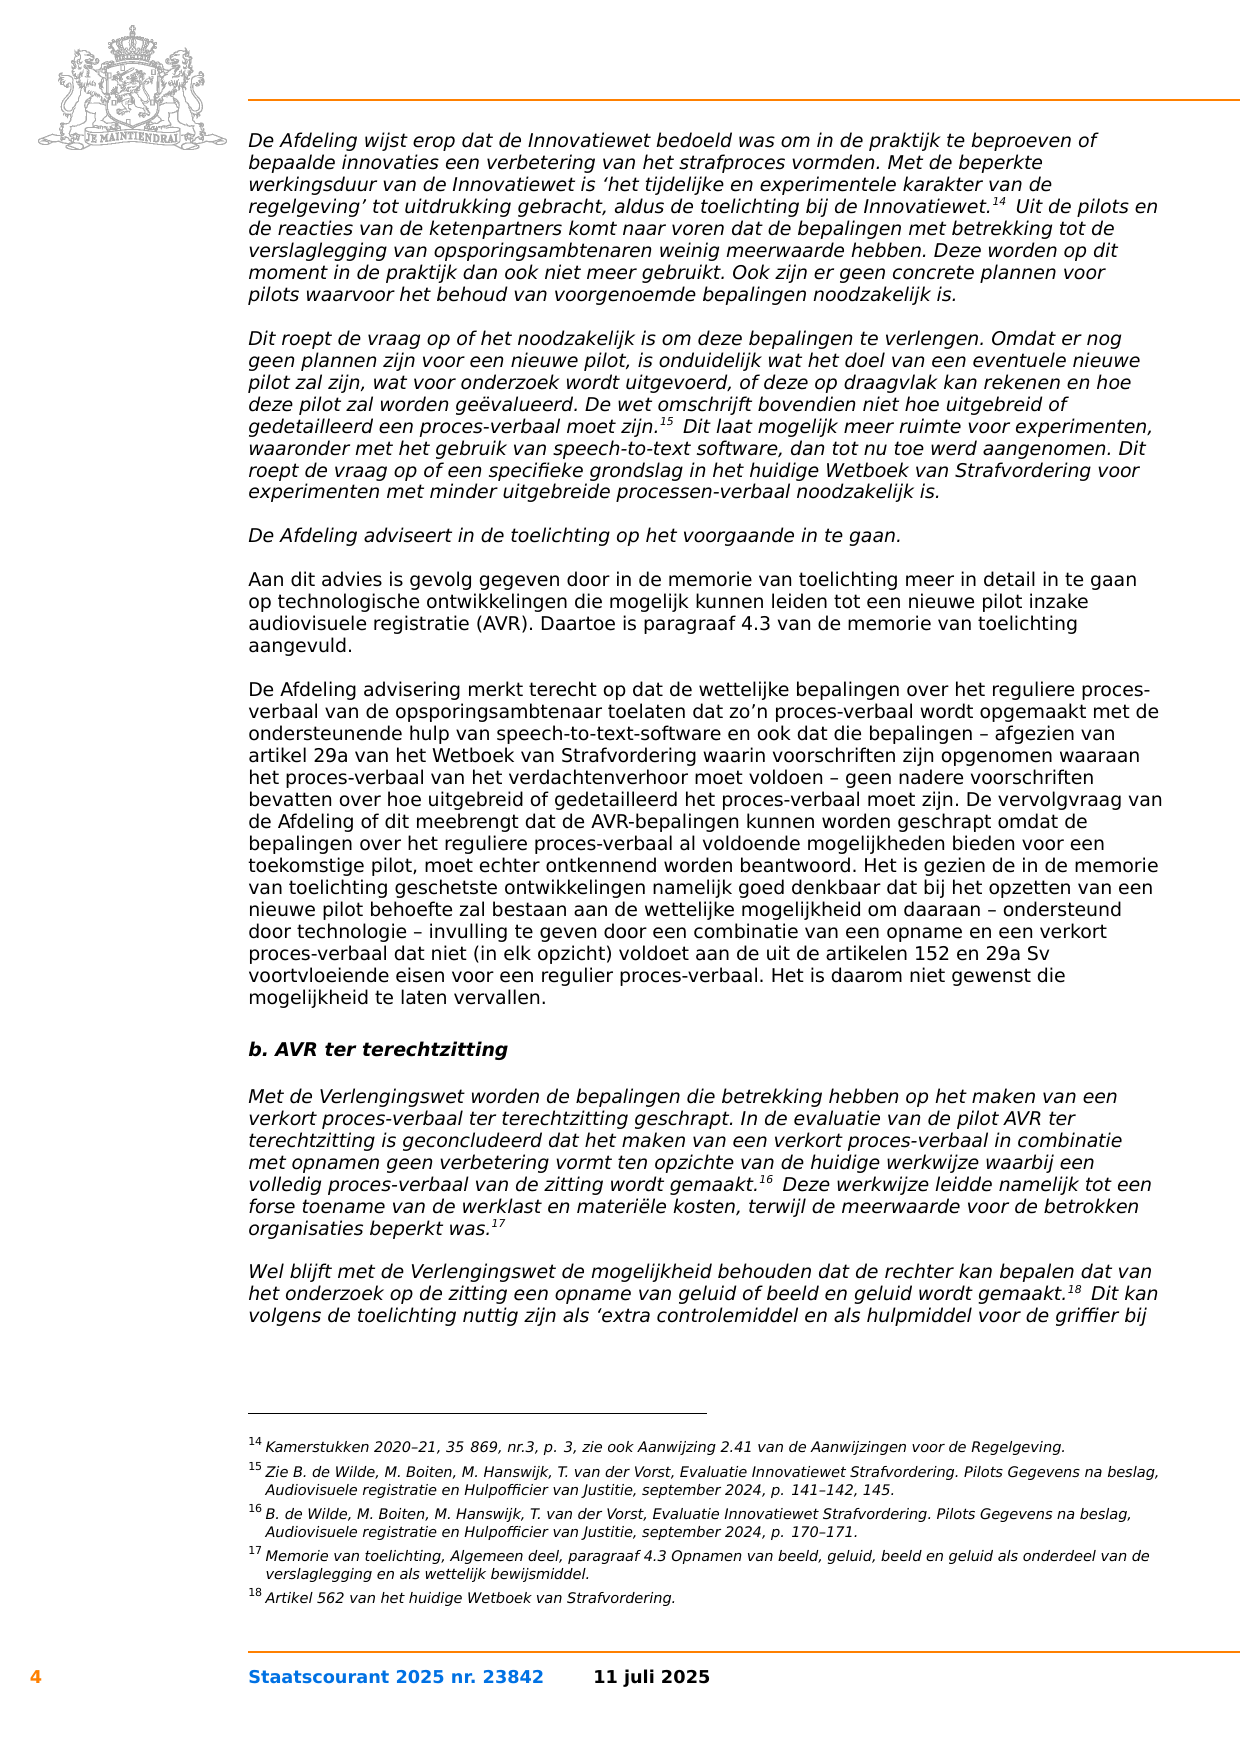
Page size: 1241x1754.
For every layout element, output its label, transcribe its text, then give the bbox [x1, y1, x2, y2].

subtitle b. AVR ter terechtzitting [248, 1039, 1163, 1061]
text Zie B. de Wilde, M. Boiten, M. Hanswijk, T. van der Vorst, Evaluatie Innovatiewet Strafvordering. Pilots Gegevens na beslag, Audiovisuele registratie en Hulpofficier van Justitie, september 2024, p. 141–142, 145. [248, 1460, 1163, 1499]
text Kamerstukken 2020–21, 35 869, nr.3, p. 3, zie ook Aanwijzing 2.41 van de Aanwijzingen voor de Regelgeving. [248, 1435, 1163, 1457]
text Memorie van toelichting, Algemeen deel, paragraaf 4.3 Opnamen van beeld, geluid, beeld en geluid als onderdeel van de verslaglegging en als wettelijk bewijsmiddel. [248, 1544, 1163, 1583]
text B. de Wilde, M. Boiten, M. Hanswijk, T. van der Vorst, Evaluatie Innovatiewet Strafvordering. Pilots Gegevens na beslag, Audiovisuele registratie en Hulpofficier van Justitie, september 2024, p. 170–171. [248, 1502, 1163, 1541]
text De Afdeling adviseert in de toelichting op het voorgaande in te gaan. [248, 525, 1163, 547]
text Met de Verlengingswet worden de bepalingen die betrekking hebben op het maken van een verkort proces-verbaal ter terechtzitting geschrapt. In de evaluatie van de pilot AVR ter terechtzitting is geconcludeerd dat het maken van een verkort proces-verbaal in combinatie met opnamen geen verbetering vormt ten opzichte van de huidige werkwijze waarbij een volledig proces-verbaal van de zitting wordt gemaakt. Deze werkwijze leidde namelijk tot een forse toename van de werklast en materiële kosten, terwijl de meerwaarde voor de betrokken organisaties beperkt was. [248, 1086, 1163, 1239]
text De Afdeling wijst erop dat de Innovatiewet bedoeld was om in de praktijk te beproeven of bepaalde innovaties een verbetering van het strafproces vormden. Met de beperkte werkingsduur van de Innovatiewet is ‘het tijdelijke en experimentele karakter van de regelgeving’ tot uitdrukking gebracht, aldus de toelichting bij de Innovatiewet. Uit de pilots en de reacties van de ketenpartners komt naar voren dat de bepalingen met betrekking tot de verslaglegging van opsporingsambtenaren weinig meerwaarde hebben. Deze worden op dit moment in de praktijk dan ook niet meer gebruikt. Ook zijn er geen concrete plannen voor pilots waarvoor het behoud van voorgenoemde bepalingen noodzakelijk is. [248, 130, 1163, 306]
text Artikel 562 van het huidige Wetboek van Strafvordering. [248, 1586, 1163, 1608]
text De Afdeling advisering merkt terecht op dat de wettelijke bepalingen over het reguliere proces-verbaal van de opsporingsambtenaar toelaten dat zo’n proces-verbaal wordt opgemaakt met de ondersteunende hulp van speech-to-text-software en ook dat die bepalingen – afgezien van artikel 29a van het Wetboek van Strafvordering waarin voorschriften zijn opgenomen waaraan het proces-verbaal van het verdachtenverhoor moet voldoen – geen nadere voorschriften bevatten over hoe uitgebreid of gedetailleerd het proces-verbaal moet zijn. De vervolgvraag van de Afdeling of dit meebrengt dat de AVR-bepalingen kunnen worden geschrapt omdat de bepalingen over het reguliere proces-verbaal al voldoende mogelijkheden bieden voor een toekomstige pilot, moet echter ontkennend worden beantwoord. Het is gezien de in de memorie van toelichting geschetste ontwikkelingen namelijk goed denkbaar dat bij het opzetten van een nieuwe pilot behoefte zal bestaan aan de wettelijke mogelijkheid om daaraan – ondersteund door technologie – invulling te geven door een combinatie van een opname en een verkort proces-verbaal dat niet (in elk opzicht) voldoet aan de uit de artikelen 152 en 29a Sv voortvloeiende eisen voor een regulier proces-verbaal. Het is daarom niet gewenst die mogelijkheid te laten vervallen. [248, 679, 1163, 1009]
text Dit roept de vraag op of het noodzakelijk is om deze bepalingen te verlengen. Omdat er nog geen plannen zijn voor een nieuwe pilot, is onduidelijk wat het doel van een eventuele nieuwe pilot zal zijn, wat voor onderzoek wordt uitgevoerd, of deze op draagvlak kan rekenen en hoe deze pilot zal worden geëvalueerd. De wet omschrijft bovendien niet hoe uitgebreid of gedetailleerd een proces-verbaal moet zijn. Dit laat mogelijk meer ruimte voor experimenten, waaronder met het gebruik van speech-to-text software, dan tot nu toe werd aangenomen. Dit roept de vraag op of een specifieke grondslag in het huidige Wetboek van Strafvordering voor experimenten met minder uitgebreide processen-verbaal noodzakelijk is. [248, 328, 1163, 503]
text Wel blijft met de Verlengingswet de mogelijkheid behouden dat de rechter kan bepalen dat van het onderzoek op de zitting een opname van geluid of beeld en geluid wordt gemaakt. Dit kan volgens de toelichting nuttig zijn als ‘extra controlemiddel en als hulpmiddel voor de griffier bij [248, 1261, 1163, 1349]
picture [38, 25, 227, 150]
text Aan dit advies is gevolg gegeven door in de memorie van toelichting meer in detail in te gaan op technologische ontwikkelingen die mogelijk kunnen leiden tot een nieuwe pilot inzake audiovisuele registratie (AVR). Daartoe is paragraaf 4.3 van de memorie van toelichting aangevuld. [248, 569, 1163, 657]
